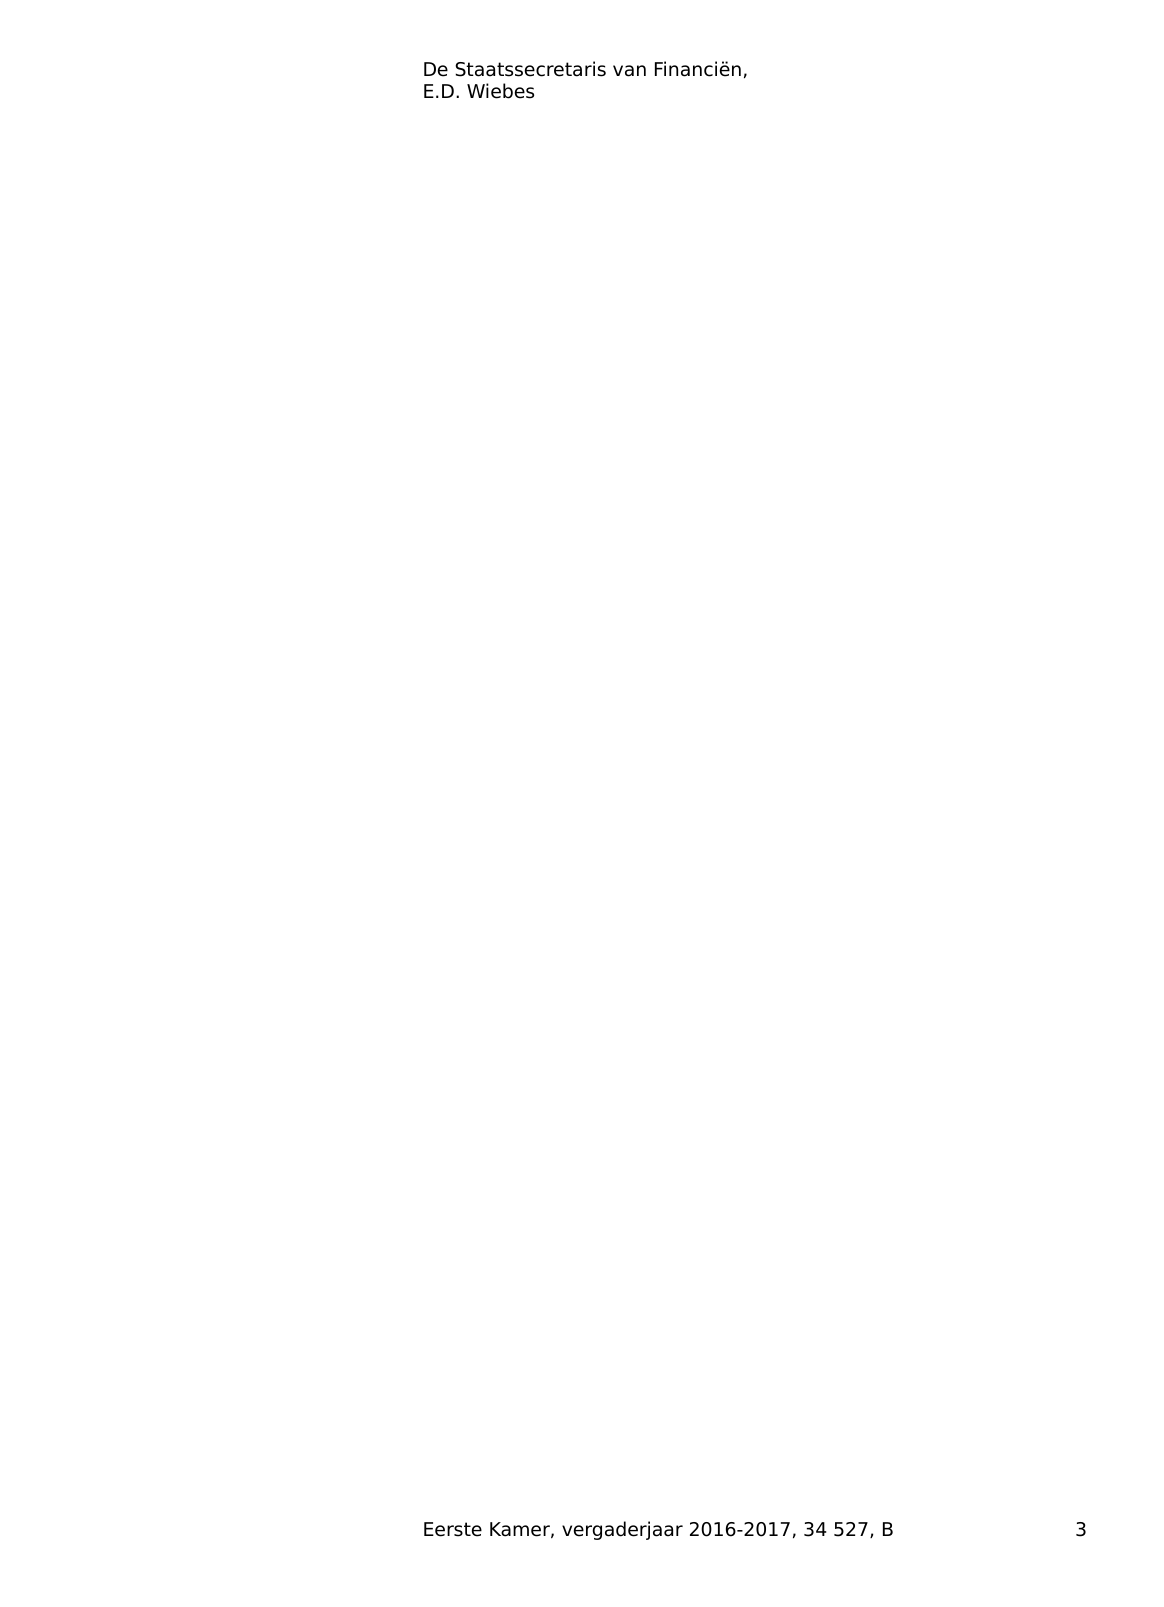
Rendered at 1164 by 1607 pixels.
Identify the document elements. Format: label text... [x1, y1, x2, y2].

text De Staatssecretaris van Financiën, E.D. Wiebes [422, 59, 1087, 103]
